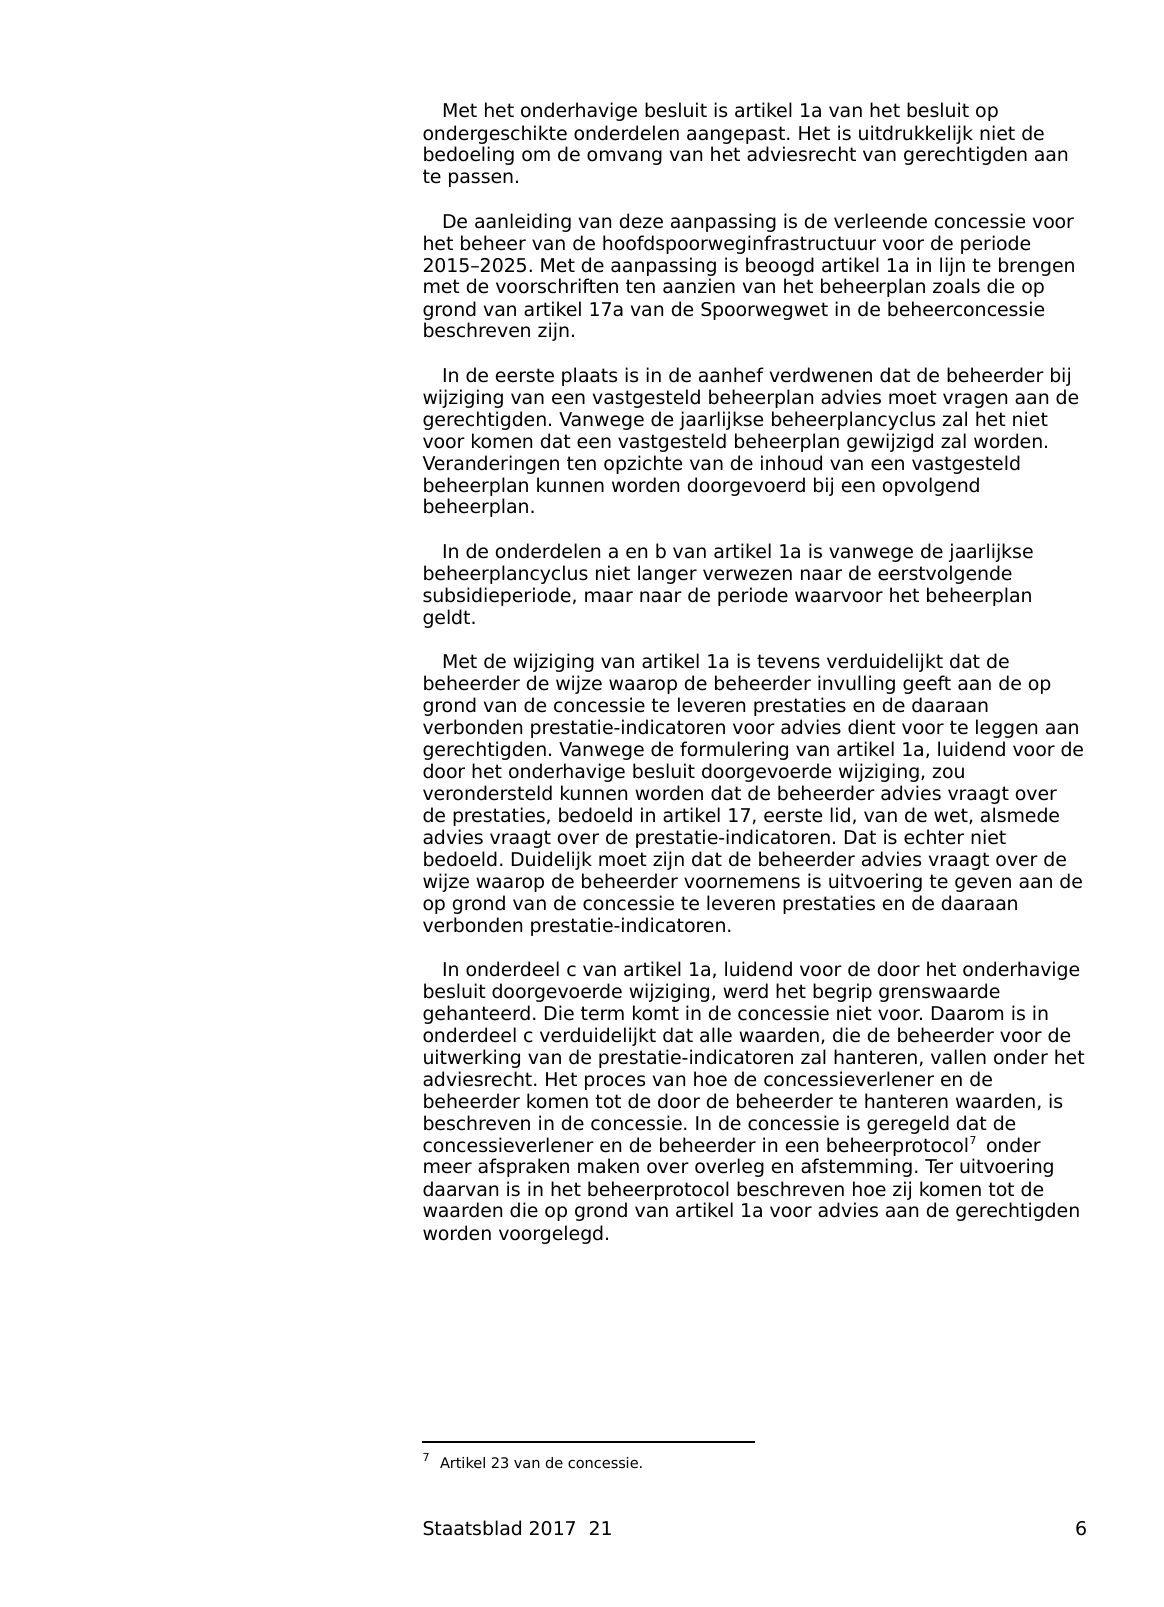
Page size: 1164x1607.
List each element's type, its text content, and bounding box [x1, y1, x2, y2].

text Met het onderhavige besluit is artikel 1a van het besluit op ondergeschikte onderdelen aangepast. Het is uitdrukkelijk niet de bedoeling om de omvang van het adviesrecht van gerechtigden aan te passen. [422, 100, 1087, 188]
text De aanleiding van deze aanpassing is de verleende concessie voor het beheer van de hoofdspoorweginfrastructuur voor de periode 2015–2025. Met de aanpassing is beoogd artikel 1a in lijn te brengen met de voorschriften ten aanzien van het beheerplan zoals die op grond van artikel 17a van de Spoorwegwet in de beheerconcessie beschreven zijn. [422, 211, 1087, 342]
text Met de wijziging van artikel 1a is tevens verduidelijkt dat de beheerder de wijze waarop de beheerder invulling geeft aan de op grond van de concessie te leveren prestaties en de daaraan verbonden prestatie-indicatoren voor advies dient voor te leggen aan gerechtigden. Vanwege de formulering van artikel 1a, luidend voor de door het onderhavige besluit doorgevoerde wijziging, zou verondersteld kunnen worden dat de beheerder advies vraagt over de prestaties, bedoeld in artikel 17, eerste lid, van de wet, alsmede advies vraagt over de prestatie-indicatoren. Dat is echter niet bedoeld. Duidelijk moet zijn dat de beheerder advies vraagt over de wijze waarop de beheerder voornemens is uitvoering te geven aan de op grond van de concessie te leveren prestaties en de daaraan verbonden prestatie-indicatoren. [422, 651, 1087, 936]
text In de eerste plaats is in de aanhef verdwenen dat de beheerder bij wijziging van een vastgesteld beheerplan advies moet vragen aan de gerechtigden. Vanwege de jaarlijkse beheerplancyclus zal het niet voor komen dat een vastgesteld beheerplan gewijzigd zal worden. Veranderingen ten opzichte van de inhoud van een vastgesteld beheerplan kunnen worden doorgevoerd bij een opvolgend beheerplan. [422, 364, 1087, 518]
text In onderdeel c van artikel 1a, luidend voor de door het onderhavige besluit doorgevoerde wijziging, werd het begrip grenswaarde gehanteerd. Die term komt in de concessie niet voor. Daarom is in onderdeel c verduidelijkt dat alle waarden, die de beheerder voor de uitwerking van de prestatie-indicatoren zal hanteren, vallen onder het adviesrecht. Het proces van hoe de concessieverlener en de beheerder komen tot de door de beheerder te hanteren waarden, is beschreven in de concessie. In de concessie is geregeld dat de concessieverlener en de beheerder in een beheerprotocol onder meer afspraken maken over overleg en afstemming. Ter uitvoering daarvan is in het beheerprotocol beschreven hoe zij komen tot de waarden die op grond van artikel 1a voor advies aan de gerechtigden worden voorgelegd. [422, 959, 1087, 1244]
text In de onderdelen a en b van artikel 1a is vanwege de jaarlijkse beheerplancyclus niet langer verwezen naar de eerstvolgende subsidieperiode, maar naar de periode waarvoor het beheerplan geldt. [422, 541, 1087, 628]
text Artikel 23 van de concessie. [422, 1451, 1087, 1473]
